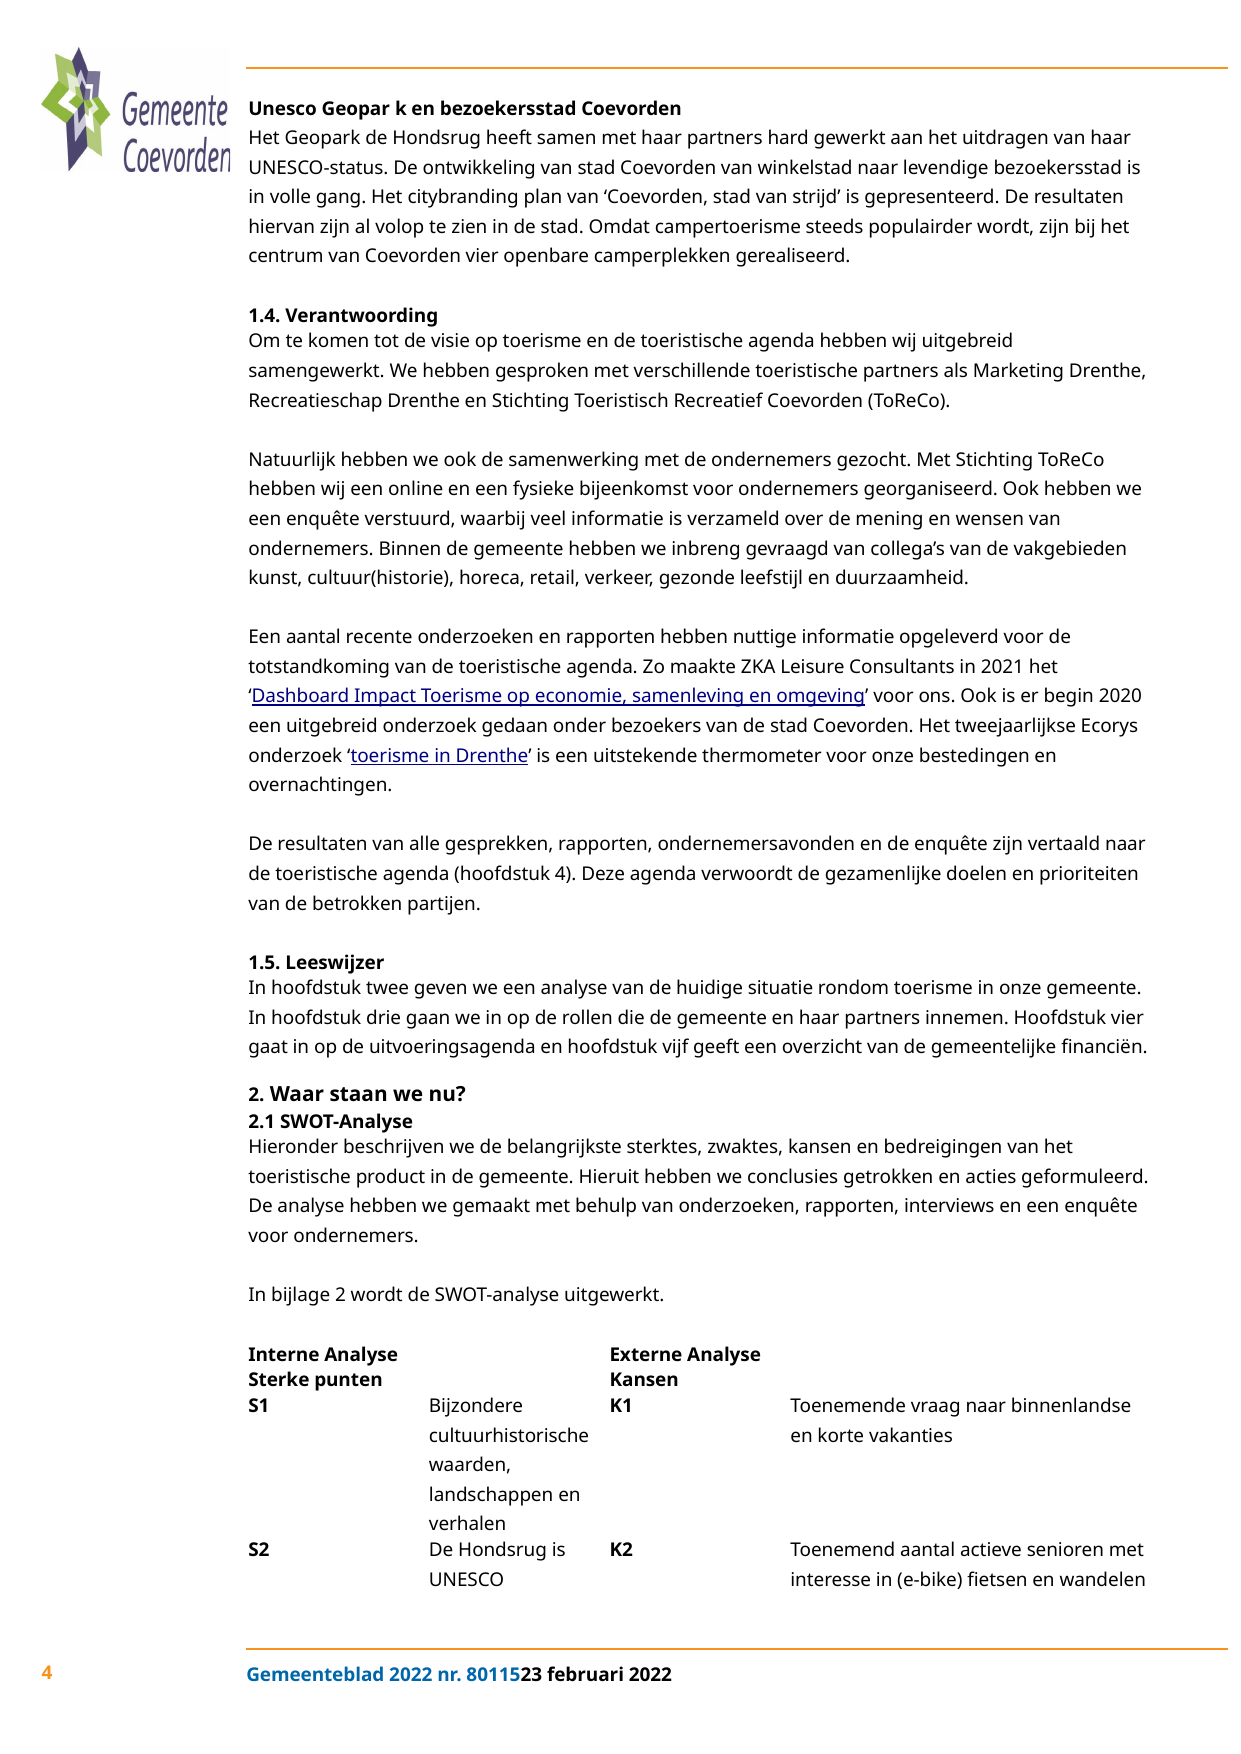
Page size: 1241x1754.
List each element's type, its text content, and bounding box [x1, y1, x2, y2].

picture [41, 47, 231, 172]
table_cell Toenemende vraag naar binnenlandse en korte vakanties [790, 1392, 1152, 1536]
table_cell Toenemend aantal actieve senioren met interesse in (e-bike) fietsen en wandelen [790, 1536, 1152, 1592]
text In hoofdstuk twee geven we een analyse van de huidige situatie rondom toerisme in onze gemeente. In hoofdstuk drie gaan we in op de rollen die de gemeente en haar partners innemen. Hoofdstuk vier gaat in op de uitvoeringsagenda en hoofdstuk vijf geeft een overzicht van de gemeentelijke financiën. [248, 974, 1152, 1059]
table_header Externe Analyse [609, 1341, 971, 1366]
text 2.1 SWOT-Analyse [248, 1108, 1152, 1133]
table_header [971, 1341, 1152, 1366]
text Unesco Geopar k en bezoekersstad Coevorden [248, 95, 1152, 121]
table_cell K2 [609, 1536, 790, 1592]
text Om te komen tot de visie op toerisme en de toeristische agenda hebben wij uitgebreid samengewerkt. We hebben gesproken met verschillende toeristische partners als Marketing Drenthe, Recreatieschap Drenthe en Stichting Toeristisch Recreatief Coevorden (ToReCo). [248, 328, 1152, 412]
table_cell K1 [609, 1392, 790, 1536]
text 2. Waar staan we nu? [248, 1079, 1152, 1108]
table_cell Kansen [609, 1366, 971, 1392]
text Een aantal recente onderzoeken en rapporten hebben nuttige informatie opgeleverd voor de totstandkoming van de toeristische agenda. Zo maakte ZKA Leisure Consultants in 2021 het ‘Dashboard Impact Toerisme op economie, samenleving en omgeving’ voor ons. Ook is er begin 2020 een uitgebreid onderzoek gedaan onder bezoekers van de stad Coevorden. Het tweejaarlijkse Ecorys onderzoek ‘toerisme in Drenthe’ is een uitstekende thermometer voor onze bestedingen en overnachtingen. [248, 623, 1152, 797]
text 1.5. Leeswijzer [248, 949, 1152, 974]
text Natuurlijk hebben we ook de samenwerking met de ondernemers gezocht. Met Stichting ToReCo hebben wij een online en een fysieke bijeenkomst voor ondernemers georganiseerd. Ook hebben we een enquête verstuurd, waarbij veel informatie is verzameld over de mening en wensen van ondernemers. Binnen de gemeente hebben we inbreng gevraagd van collega’s van de vakgebieden kunst, cultuur(historie), horeca, retail, verkeer, gezonde leefstijl en duurzaamheid. [248, 446, 1152, 590]
text De resultaten van alle gesprekken, rapporten, ondernemersavonden en de enquête zijn vertaald naar de toeristische agenda (hoofdstuk 4). Deze agenda verwoordt de gezamenlijke doelen en prioriteiten van de betrokken partijen. [248, 831, 1152, 915]
text In bijlage 2 wordt de SWOT-analyse uitgewerkt. [248, 1281, 1152, 1307]
text Het Geopark de Hondsrug heeft samen met haar partners hard gewerkt aan het uitdragen van haar UNESCO-status. De ontwikkeling van stad Coevorden van winkelstad naar levendige bezoekersstad is in volle gang. Het citybranding plan van ‘Coevorden, stad van strijd’ is gepresenteerd. De resultaten hiervan zijn al volop te zien in de stad. Omdat campertoerisme steeds populairder wordt, zijn bij het centrum van Coevorden vier openbare camperplekken gerealiseerd. [248, 124, 1152, 268]
table_cell Bijzondere cultuurhistorische waarden, landschappen en verhalen [429, 1392, 609, 1536]
table_cell S1 [248, 1392, 429, 1536]
text Hieronder beschrijven we de belangrijkste sterktes, zwaktes, kansen en bedreigingen van het toeristische product in de gemeente. Hieruit hebben we conclusies getrokken en acties geformuleerd. De analyse hebben we gemaakt met behulp van onderzoeken, rapporten, interviews en een enquête voor ondernemers. [248, 1133, 1152, 1248]
table_cell De Hondsrug is UNESCO [429, 1536, 609, 1592]
table_cell S2 [248, 1536, 429, 1592]
text 1.4. Verantwoording [248, 302, 1152, 328]
table_cell Sterke punten [248, 1366, 609, 1392]
table_header Interne Analyse [248, 1341, 609, 1366]
table_cell [971, 1366, 1152, 1392]
